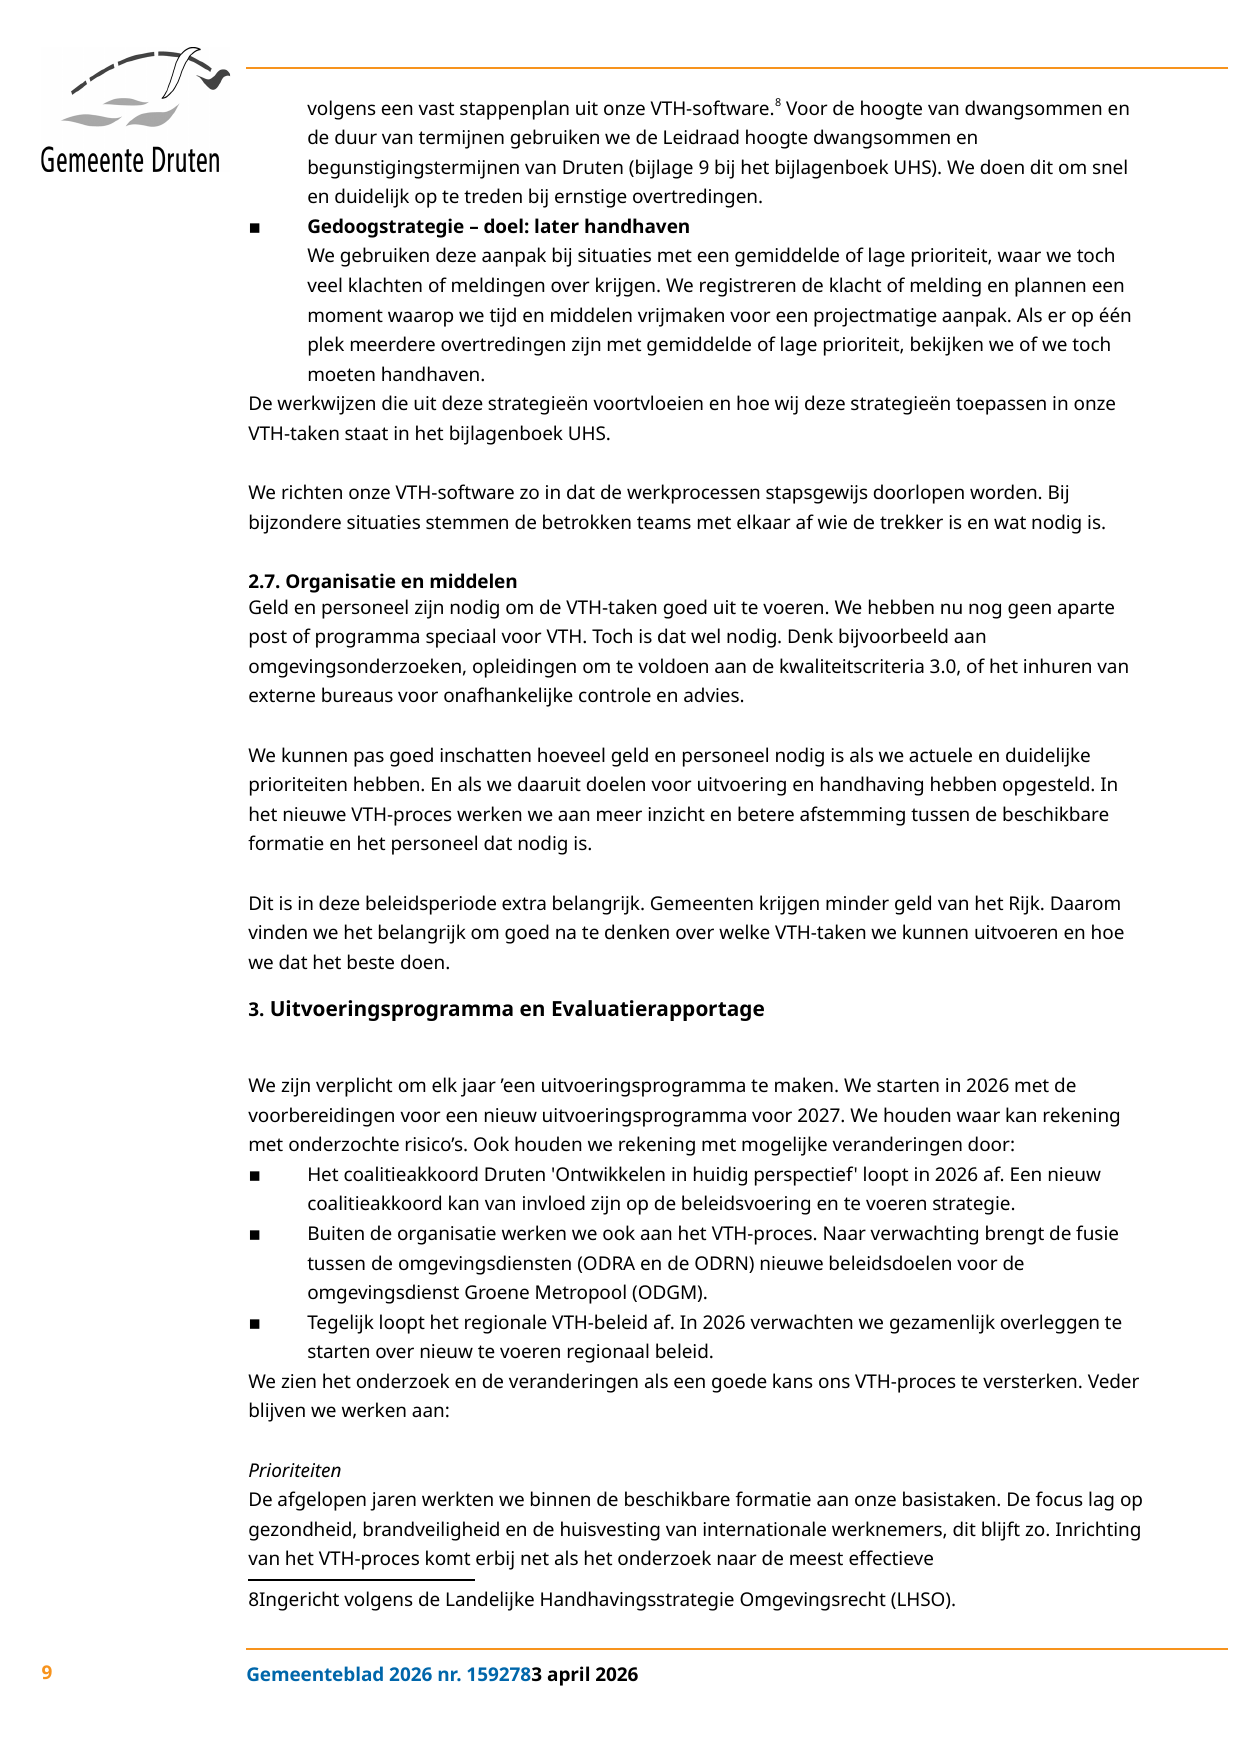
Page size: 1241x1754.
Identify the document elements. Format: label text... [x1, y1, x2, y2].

list Tegelijk loopt het regionale VTH-beleid af. In 2026 verwachten we gezamenlijk overleggen te starten over nieuw te voeren regionaal beleid. [248, 1309, 1152, 1364]
text We richten onze VTH-software zo in dat de werkprocessen stapsgewijs doorlopen worden. Bij bijzondere situaties stemmen de betrokken teams met elkaar af wie de trekker is en wat nodig is. [248, 479, 1152, 535]
list Gedoogstrategie – doel: later handhaven [248, 213, 1152, 239]
text De afgelopen jaren werkten we binnen de beschikbare formatie aan onze basistaken. De focus lag op gezondheid, brandveiligheid en de huisvesting van internationale werknemers, dit blijft zo. Inrichting van het VTH-proces komt erbij net als het onderzoek naar de meest effectieve [248, 1486, 1152, 1571]
list Het coalitieakkoord Druten 'Ontwikkelen in huidig perspectief' loopt in 2026 af. Een nieuw coalitieakkoord kan van invloed zijn op de beleidsvoering en te voeren strategie. [248, 1161, 1152, 1216]
list Buiten de organisatie werken we ook aan het VTH-proces. Naar verwachting brengt de fusie tussen de omgevingsdiensten (ODRA en de ODRN) nieuwe beleidsdoelen voor de omgevingsdienst Groene Metropool (ODGM). [248, 1220, 1152, 1305]
list We gebruiken deze aanpak bij situaties met een gemiddelde of lage prioriteit, waar we toch veel klachten of meldingen over krijgen. We registreren de klacht of melding en plannen een moment waarop we tijd en middelen vrijmaken voor een projectmatige aanpak. Als er op één plek meerdere overtredingen zijn met gemiddelde of lage prioriteit, bekijken we of we toch moeten handhaven. [248, 243, 1152, 387]
text We zijn verplicht om elk jaar ’een uitvoeringsprogramma te maken. We starten in 2026 met de voorbereidingen voor een nieuw uitvoeringsprogramma voor 2027. We houden waar kan rekening met onderzochte risico’s. Ook houden we rekening met mogelijke veranderingen door: [248, 1072, 1152, 1157]
text Prioriteiten [248, 1457, 1152, 1482]
text We zien het onderzoek en de veranderingen als een goede kans ons VTH-proces te versterken. Veder blijven we werken aan: [248, 1368, 1152, 1423]
text Geld en personeel zijn nodig om de VTH-taken goed uit te voeren. We hebben nu nog geen aparte post of programma speciaal voor VTH. Toch is dat wel nodig. Denk bijvoorbeeld aan omgevingsonderzoeken, opleidingen om te voldoen aan de kwaliteitscriteria 3.0, of het inhuren van externe bureaus voor onafhankelijke controle en advies. [248, 594, 1152, 708]
list volgens een vast stappenplan uit onze VTH-software. Voor de hoogte van dwangsommen en de duur van termijnen gebruiken we de Leidraad hoogte dwangsommen en begunstigingstermijnen van Druten (bijlage 9 bij het bijlagenboek UHS). We doen dit om snel en duidelijk op te treden bij ernstige overtredingen. [248, 95, 1152, 209]
text We kunnen pas goed inschatten hoeveel geld en personeel nodig is als we actuele en duidelijke prioriteiten hebben. En als we daaruit doelen voor uitvoering en handhaving hebben opgesteld. In het nieuwe VTH-proces werken we aan meer inzicht en betere afstemming tussen de beschikbare formatie en het personeel dat nodig is. [248, 742, 1152, 856]
text Dit is in deze beleidsperiode extra belangrijk. Gemeenten krijgen minder geld van het Rijk. Daarom vinden we het belangrijk om goed na te denken over welke VTH-taken we kunnen uitvoeren en hoe we dat het beste doen. [248, 890, 1152, 974]
text De werkwijzen die uit deze strategieën voortvloeien en hoe wij deze strategieën toepassen in onze VTH-taken staat in het bijlagenboek UHS. [248, 391, 1152, 446]
list Ingericht volgens de Landelijke Handhavingsstrategie Omgevingsrecht (LHSO). [248, 1586, 1152, 1612]
picture [41, 47, 231, 172]
text 3. Uitvoeringsprogramma en Evaluatierapportage [248, 994, 1152, 1023]
text 2.7. Organisatie en middelen [248, 568, 1152, 594]
